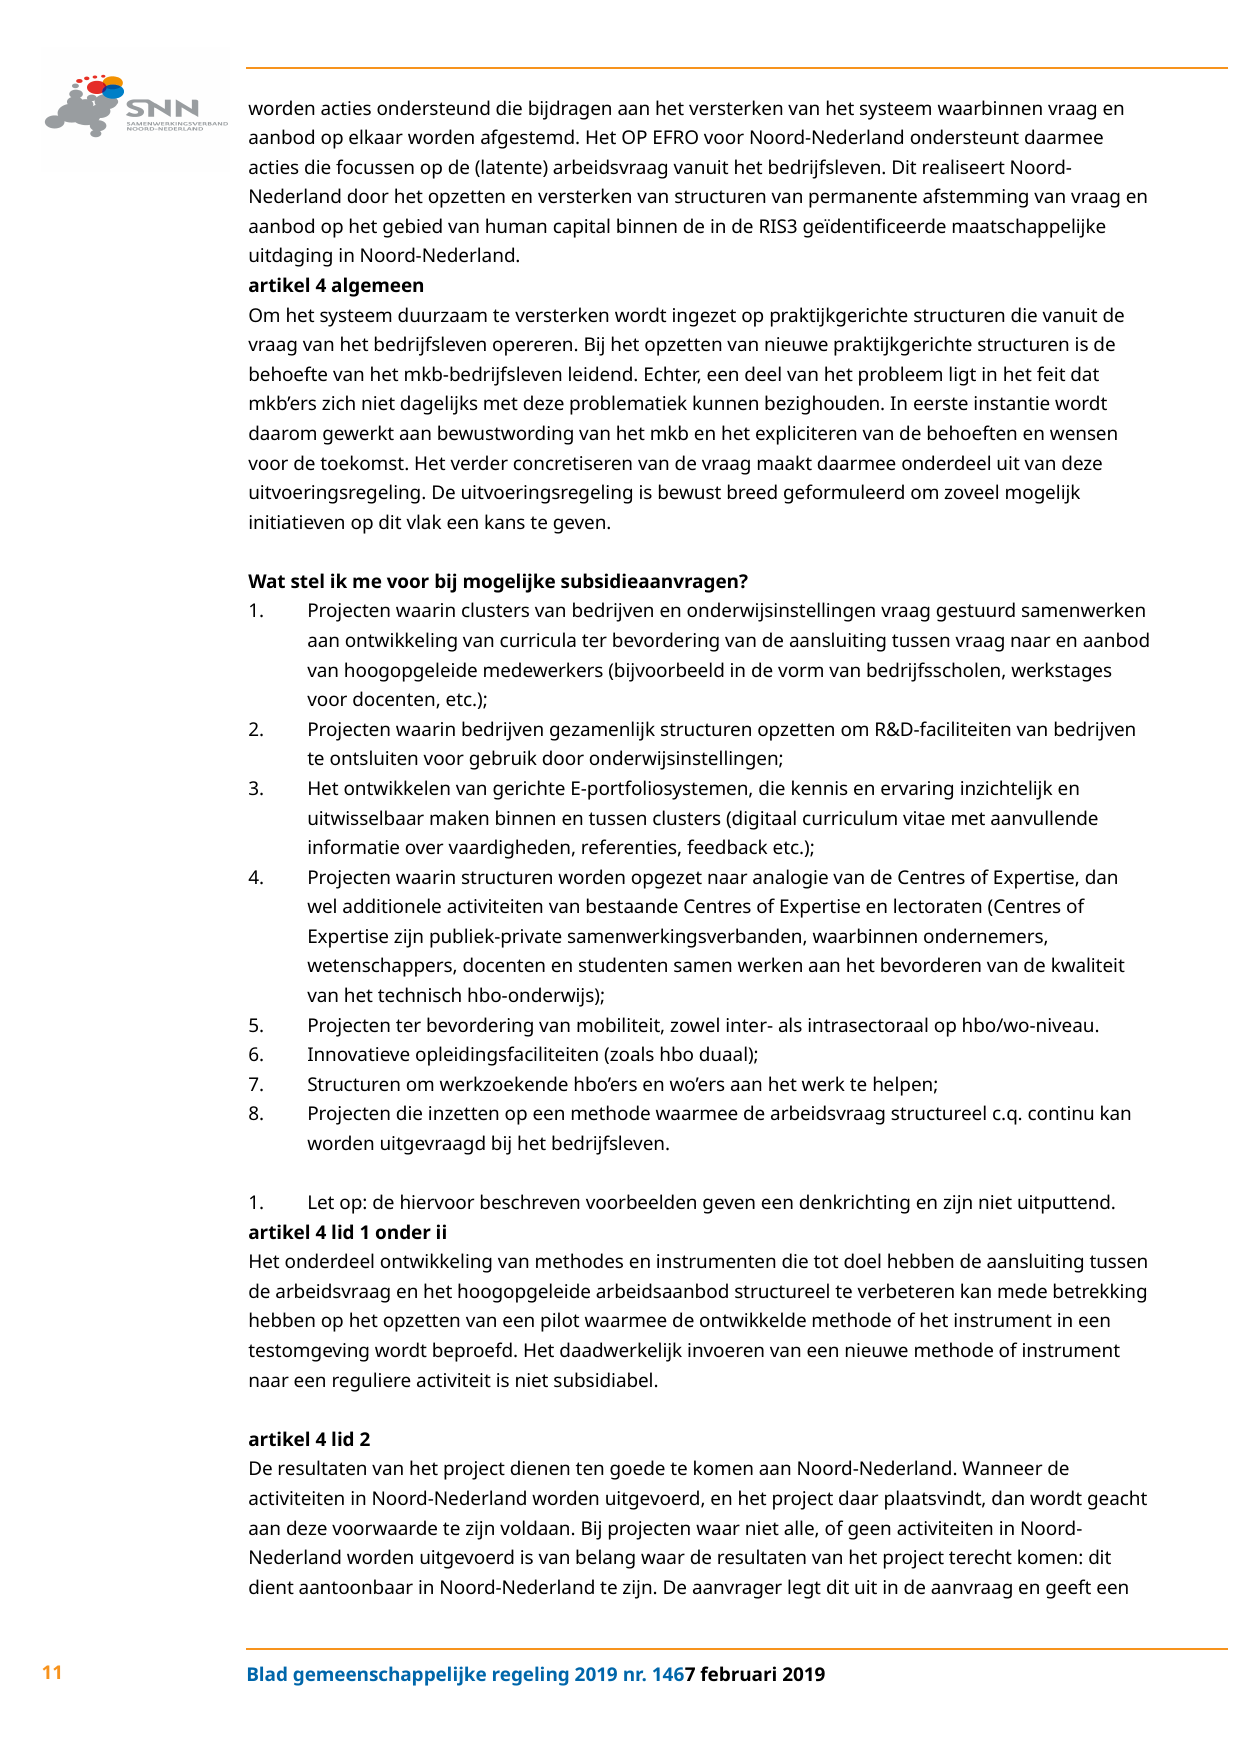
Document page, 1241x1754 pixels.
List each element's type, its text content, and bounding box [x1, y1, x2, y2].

list Projecten ter bevordering van mobiliteit, zowel inter- als intrasectoraal op hbo/wo-niveau. [248, 1012, 1152, 1038]
list Projecten die inzetten op een methode waarmee de arbeidsvraag structureel c.q. continu kan worden uitgevraagd bij het bedrijfsleven. [248, 1101, 1152, 1156]
list Structuren om werkzoekende hbo’ers en wo’ers aan het werk te helpen; [248, 1071, 1152, 1097]
list Het ontwikkelen van gerichte E-portfoliosystemen, die kennis en ervaring inzichtelijk en uitwisselbaar maken binnen en tussen clusters (digitaal curriculum vitae met aanvullende informatie over vaardigheden, referenties, feedback etc.); [248, 775, 1152, 860]
text worden acties ondersteund die bijdragen aan het versterken van het systeem waarbinnen vraag en aanbod op elkaar worden afgestemd. Het OP EFRO voor Noord-Nederland ondersteunt daarmee acties die focussen op de (latente) arbeidsvraag vanuit het bedrijfsleven. Dit realiseert Noord-Nederland door het opzetten en versterken van structuren van permanente afstemming van vraag en aanbod op het gebied van human capital binnen de in de RIS3 geïdentificeerde maatschappelijke uitdaging in Noord-Nederland. [248, 95, 1152, 268]
text Om het systeem duurzaam te versterken wordt ingezet op praktijkgerichte structuren die vanuit de vraag van het bedrijfsleven opereren. Bij het opzetten van nieuwe praktijkgerichte structuren is de behoefte van het mkb-bedrijfsleven leidend. Echter, een deel van het probleem ligt in het feit dat mkb’ers zich niet dagelijks met deze problematiek kunnen bezighouden. In eerste instantie wordt daarom gewerkt aan bewustwording van het mkb en het expliciteren van de behoeften en wensen voor de toekomst. Het verder concretiseren van de vraag maakt daarmee onderdeel uit van deze uitvoeringsregeling. De uitvoeringsregeling is bewust breed geformuleerd om zoveel mogelijk initiatieven op dit vlak een kans te geven. [248, 302, 1152, 535]
text artikel 4 algemeen [248, 272, 1152, 298]
list Projecten waarin bedrijven gezamenlijk structuren opzetten om R&D-faciliteiten van bedrijven te ontsluiten voor gebruik door onderwijsinstellingen; [248, 716, 1152, 771]
picture [41, 47, 231, 172]
text Wat stel ik me voor bij mogelijke subsidieaanvragen? [248, 568, 1152, 594]
list Projecten waarin structuren worden opgezet naar analogie van de Centres of Expertise, dan wel additionele activiteiten van bestaande Centres of Expertise en lectoraten (Centres of Expertise zijn publiek-private samenwerkingsverbanden, waarbinnen ondernemers, wetenschappers, docenten en studenten samen werken aan het bevorderen van de kwaliteit van het technisch hbo-onderwijs); [248, 864, 1152, 1008]
text artikel 4 lid 2 [248, 1426, 1152, 1452]
text De resultaten van het project dienen ten goede te komen aan Noord-Nederland. Wanneer de activiteiten in Noord-Nederland worden uitgevoerd, en het project daar plaatsvindt, dan wordt geacht aan deze voorwaarde te zijn voldaan. Bij projecten waar niet alle, of geen activiteiten in Noord-Nederland worden uitgevoerd is van belang waar de resultaten van het project terecht komen: dit dient aantoonbaar in Noord-Nederland te zijn. De aanvrager legt dit uit in de aanvraag en geeft een [248, 1456, 1152, 1600]
list Projecten waarin clusters van bedrijven en onderwijsinstellingen vraag gestuurd samenwerken aan ontwikkeling van curricula ter bevordering van de aansluiting tussen vraag naar en aanbod van hoogopgeleide medewerkers (bijvoorbeeld in de vorm van bedrijfsscholen, werkstages voor docenten, etc.); [248, 598, 1152, 712]
text Het onderdeel ontwikkeling van methodes en instrumenten die tot doel hebben de aansluiting tussen de arbeidsvraag en het hoogopgeleide arbeidsaanbod structureel te verbeteren kan mede betrekking hebben op het opzetten van een pilot waarmee de ontwikkelde methode of het instrument in een testomgeving wordt beproefd. Het daadwerkelijk invoeren van een nieuwe methode of instrument naar een reguliere activiteit is niet subsidiabel. [248, 1248, 1152, 1393]
list Innovatieve opleidingsfaciliteiten (zoals hbo duaal); [248, 1041, 1152, 1067]
list Let op: de hiervoor beschreven voorbeelden geven een denkrichting en zijn niet uitputtend. [248, 1189, 1152, 1215]
text artikel 4 lid 1 onder ii [248, 1219, 1152, 1245]
